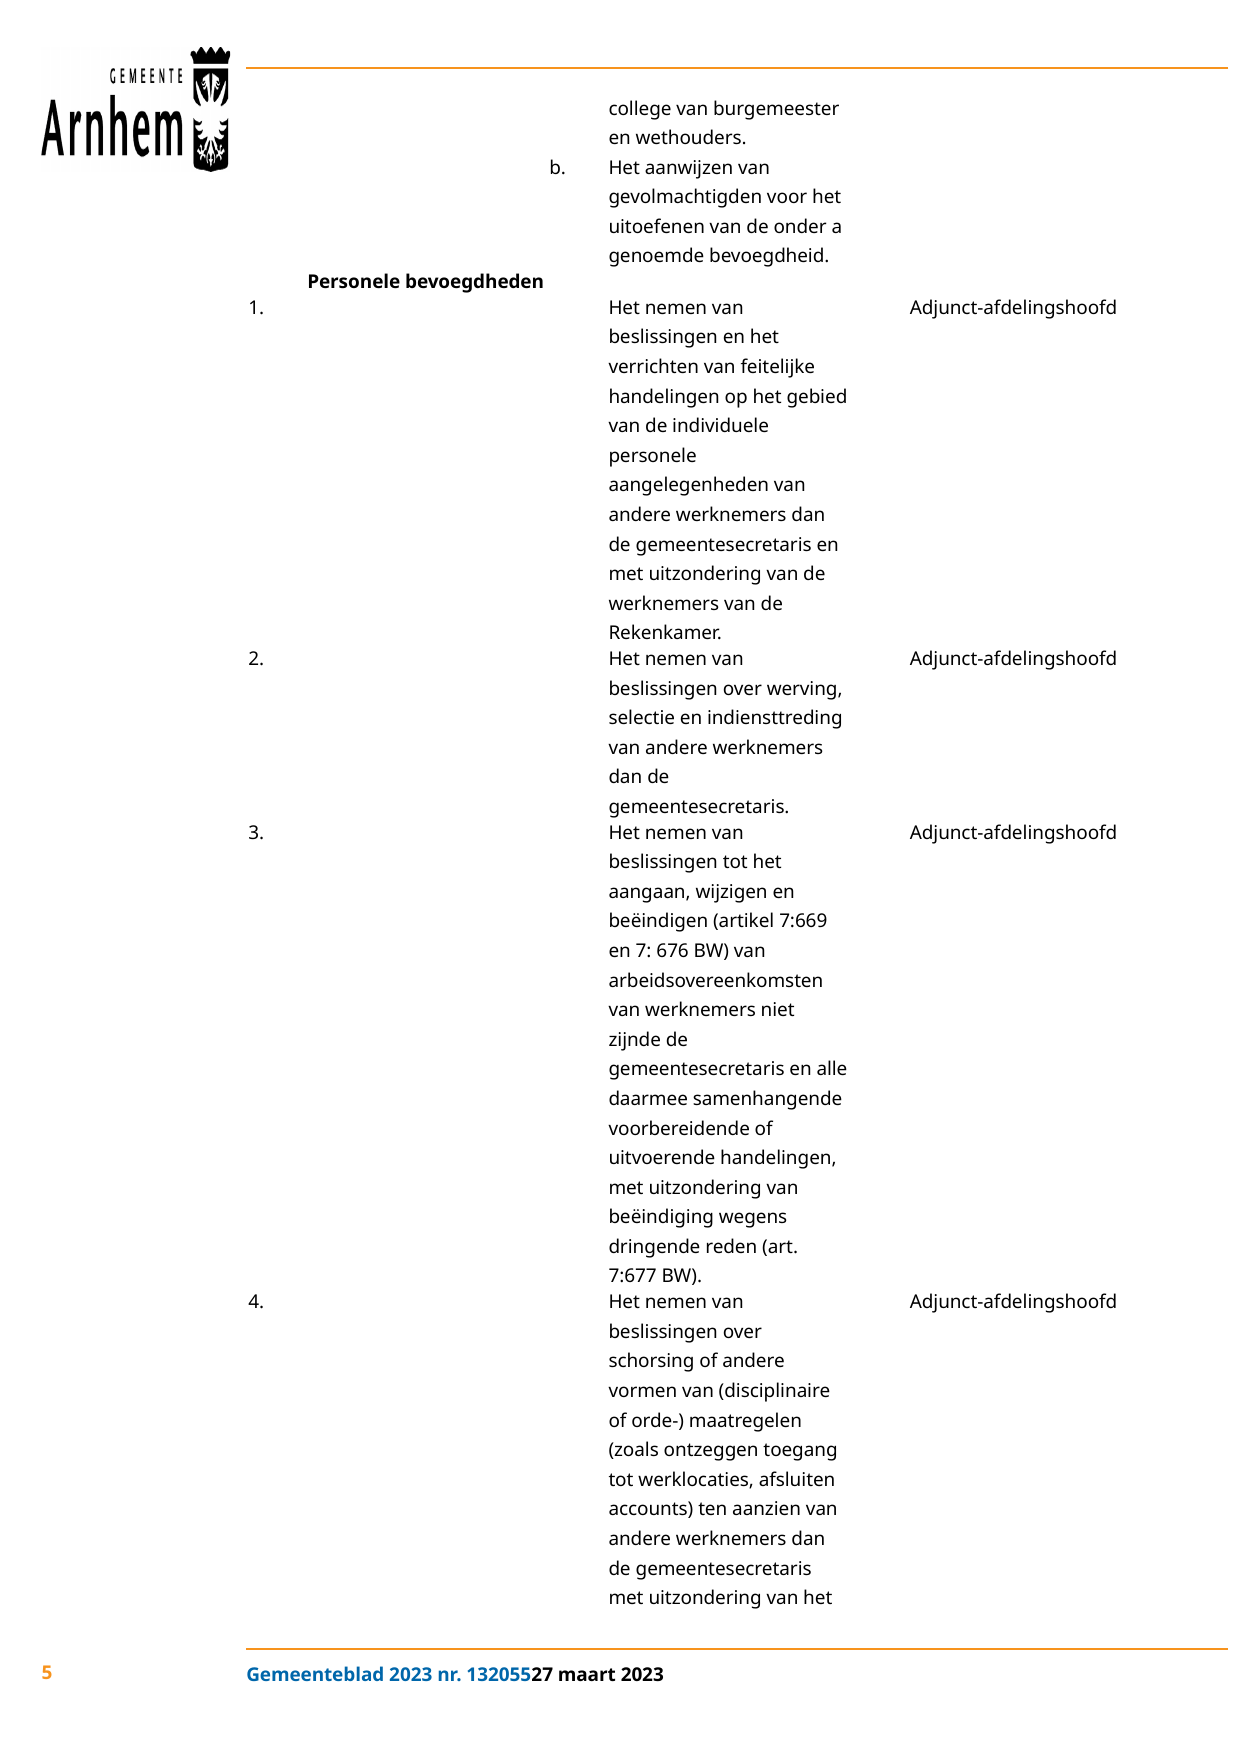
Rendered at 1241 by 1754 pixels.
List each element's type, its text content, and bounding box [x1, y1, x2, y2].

picture [41, 47, 231, 172]
table_cell [248, 819, 549, 1288]
table_cell Het nemen van beslissingen en het verrichten van feitelijke handelingen op het gebied van de individuele personele aangelegenheden van andere werknemers dan de gemeentesecretaris en met uitzondering van de werknemers van de Rekenkamer. [549, 294, 850, 645]
table_cell [248, 1289, 549, 1610]
table_cell Adjunct-afdelingshoofd [850, 645, 1152, 819]
table_cell Personele bevoegdheden [248, 269, 1152, 294]
table_cell [248, 294, 549, 645]
table_cell Adjunct-afdelingshoofd [850, 1289, 1152, 1610]
table_cell college van burgemeester en wethouders. Het aanwijzen van gevolmachtigden voor het uitoefenen van de onder a genoemde bevoegdheid. [549, 95, 850, 268]
table_cell Het nemen van beslissingen tot het aangaan, wijzigen en beëindigen (artikel 7:669 en 7: 676 BW) van arbeidsovereenkomsten van werknemers niet zijnde de gemeentesecretaris en alle daarmee samenhangende voorbereidende of uitvoerende handelingen, met uitzondering van beëindiging wegens dringende reden (art. 7:677 BW). [549, 819, 850, 1288]
table_cell Het nemen van beslissingen over werving, selectie en indiensttreding van andere werknemers dan de gemeentesecretaris. [549, 645, 850, 819]
table_cell Adjunct-afdelingshoofd [850, 819, 1152, 1288]
table_cell [850, 95, 1152, 268]
table_cell [248, 645, 549, 819]
table_cell Adjunct-afdelingshoofd [850, 294, 1152, 645]
table_cell [248, 95, 549, 268]
table_cell Het nemen van beslissingen over schorsing of andere vormen van (disciplinaire of orde-) maatregelen (zoals ontzeggen toegang tot werklocaties, afsluiten accounts) ten aanzien van andere werknemers dan de gemeentesecretaris met uitzondering van het [549, 1289, 850, 1610]
